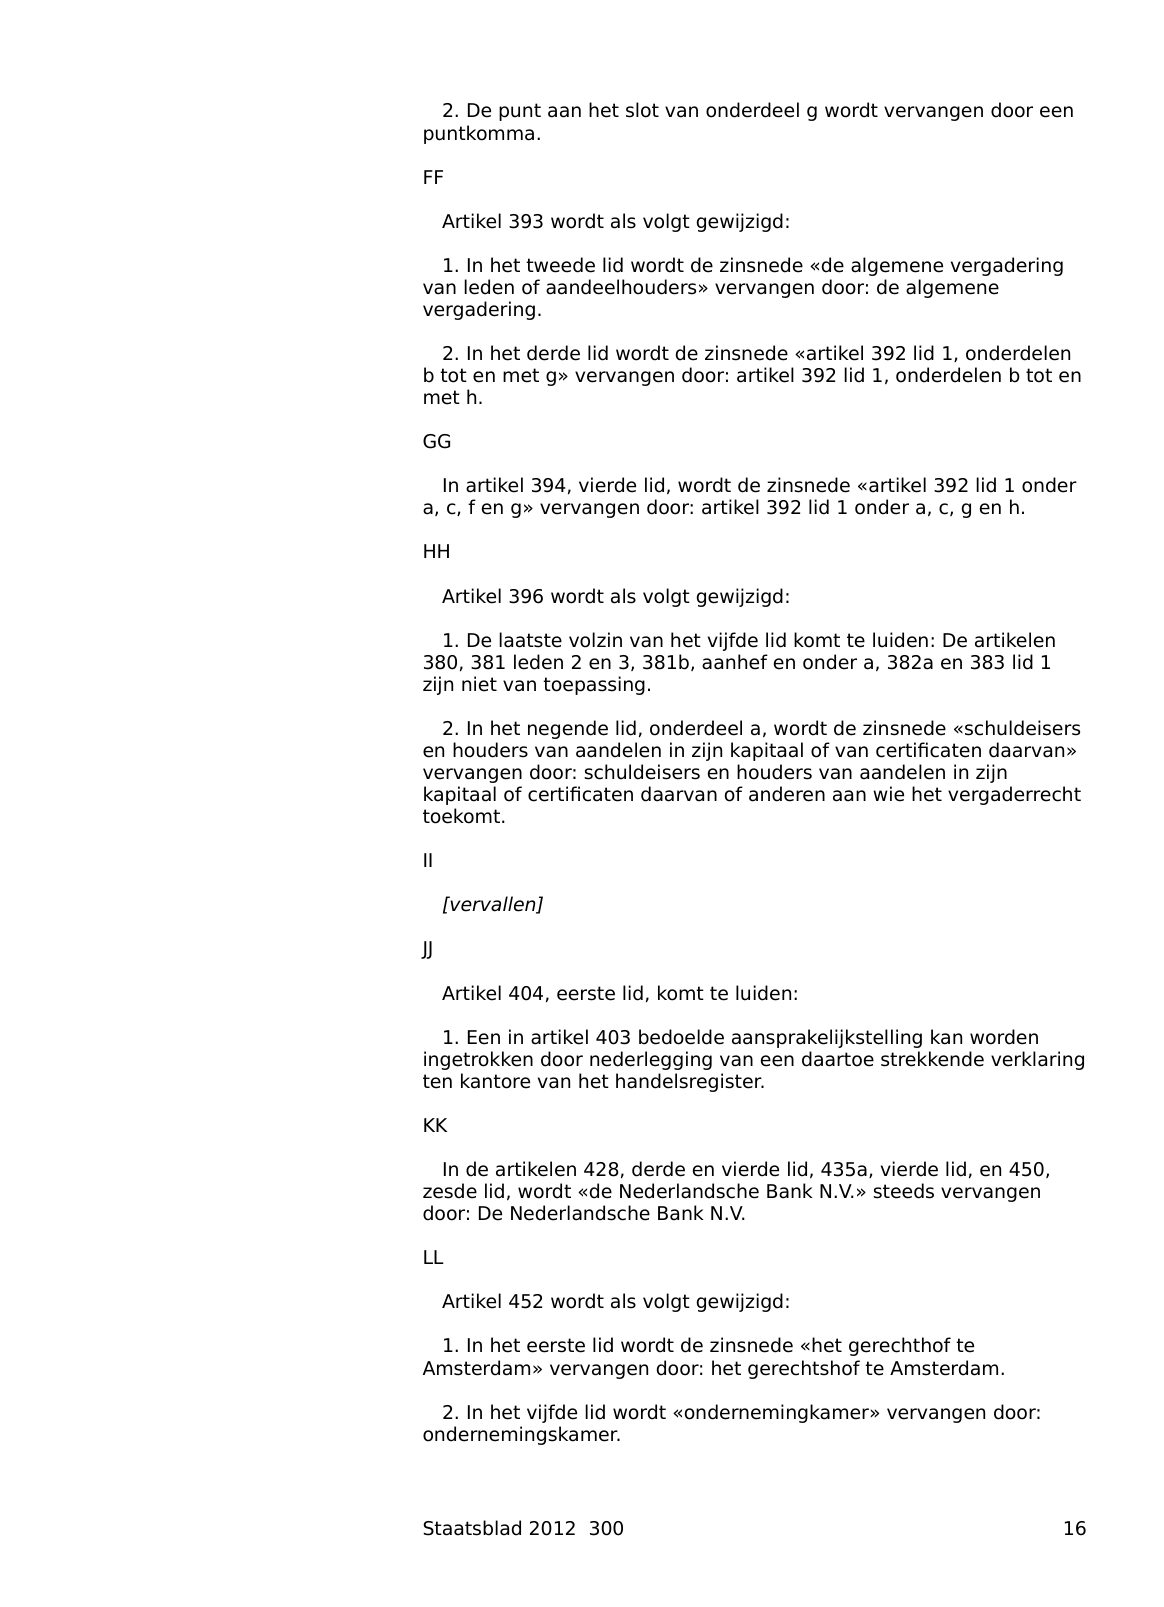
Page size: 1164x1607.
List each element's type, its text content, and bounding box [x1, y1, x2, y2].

text HH [422, 541, 1087, 563]
text II [422, 850, 1087, 872]
text 2. In het vijfde lid wordt «ondernemingkamer» vervangen door: ondernemingskamer. [422, 1402, 1087, 1446]
text 2. In het negende lid, onderdeel a, wordt de zinsnede «schuldeisers en houders van aandelen in zijn kapitaal of van certificaten daarvan» vervangen door: schuldeisers en houders van aandelen in zijn kapitaal of certificaten daarvan of anderen aan wie het vergaderrecht toekomt. [422, 718, 1087, 828]
text Artikel 452 wordt als volgt gewijzigd: [422, 1291, 1087, 1313]
text LL [422, 1247, 1087, 1269]
text Artikel 404, eerste lid, komt te luiden: [422, 982, 1087, 1004]
text In de artikelen 428, derde en vierde lid, 435a, vierde lid, en 450, zesde lid, wordt «de Nederlandsche Bank N.V.» steeds vervangen door: De Nederlandsche Bank N.V. [422, 1159, 1087, 1225]
text 1. In het tweede lid wordt de zinsnede «de algemene vergadering van leden of aandeelhouders» vervangen door: de algemene vergadering. [422, 255, 1087, 321]
text 1. In het eerste lid wordt de zinsnede «het gerechthof te Amsterdam» vervangen door: het gerechtshof te Amsterdam. [422, 1335, 1087, 1379]
text Artikel 393 wordt als volgt gewijzigd: [422, 211, 1087, 233]
text [vervallen] [422, 894, 1087, 916]
text Artikel 396 wordt als volgt gewijzigd: [422, 586, 1087, 608]
text 1. Een in artikel 403 bedoelde aansprakelijkstelling kan worden ingetrokken door nederlegging van een daartoe strekkende verklaring ten kantore van het handelsregister. [422, 1027, 1087, 1093]
text 2. In het derde lid wordt de zinsnede «artikel 392 lid 1, onderdelen b tot en met g» vervangen door: artikel 392 lid 1, onderdelen b tot en met h. [422, 343, 1087, 409]
text JJ [422, 938, 1087, 960]
text KK [422, 1115, 1087, 1137]
text GG [422, 431, 1087, 453]
text In artikel 394, vierde lid, wordt de zinsnede «artikel 392 lid 1 onder a, c, f en g» vervangen door: artikel 392 lid 1 onder a, c, g en h. [422, 475, 1087, 519]
text FF [422, 167, 1087, 188]
text 1. De laatste volzin van het vijfde lid komt te luiden: De artikelen 380, 381 leden 2 en 3, 381b, aanhef en onder a, 382a en 383 lid 1 zijn niet van toepassing. [422, 630, 1087, 696]
text 2. De punt aan het slot van onderdeel g wordt vervangen door een puntkomma. [422, 100, 1087, 144]
